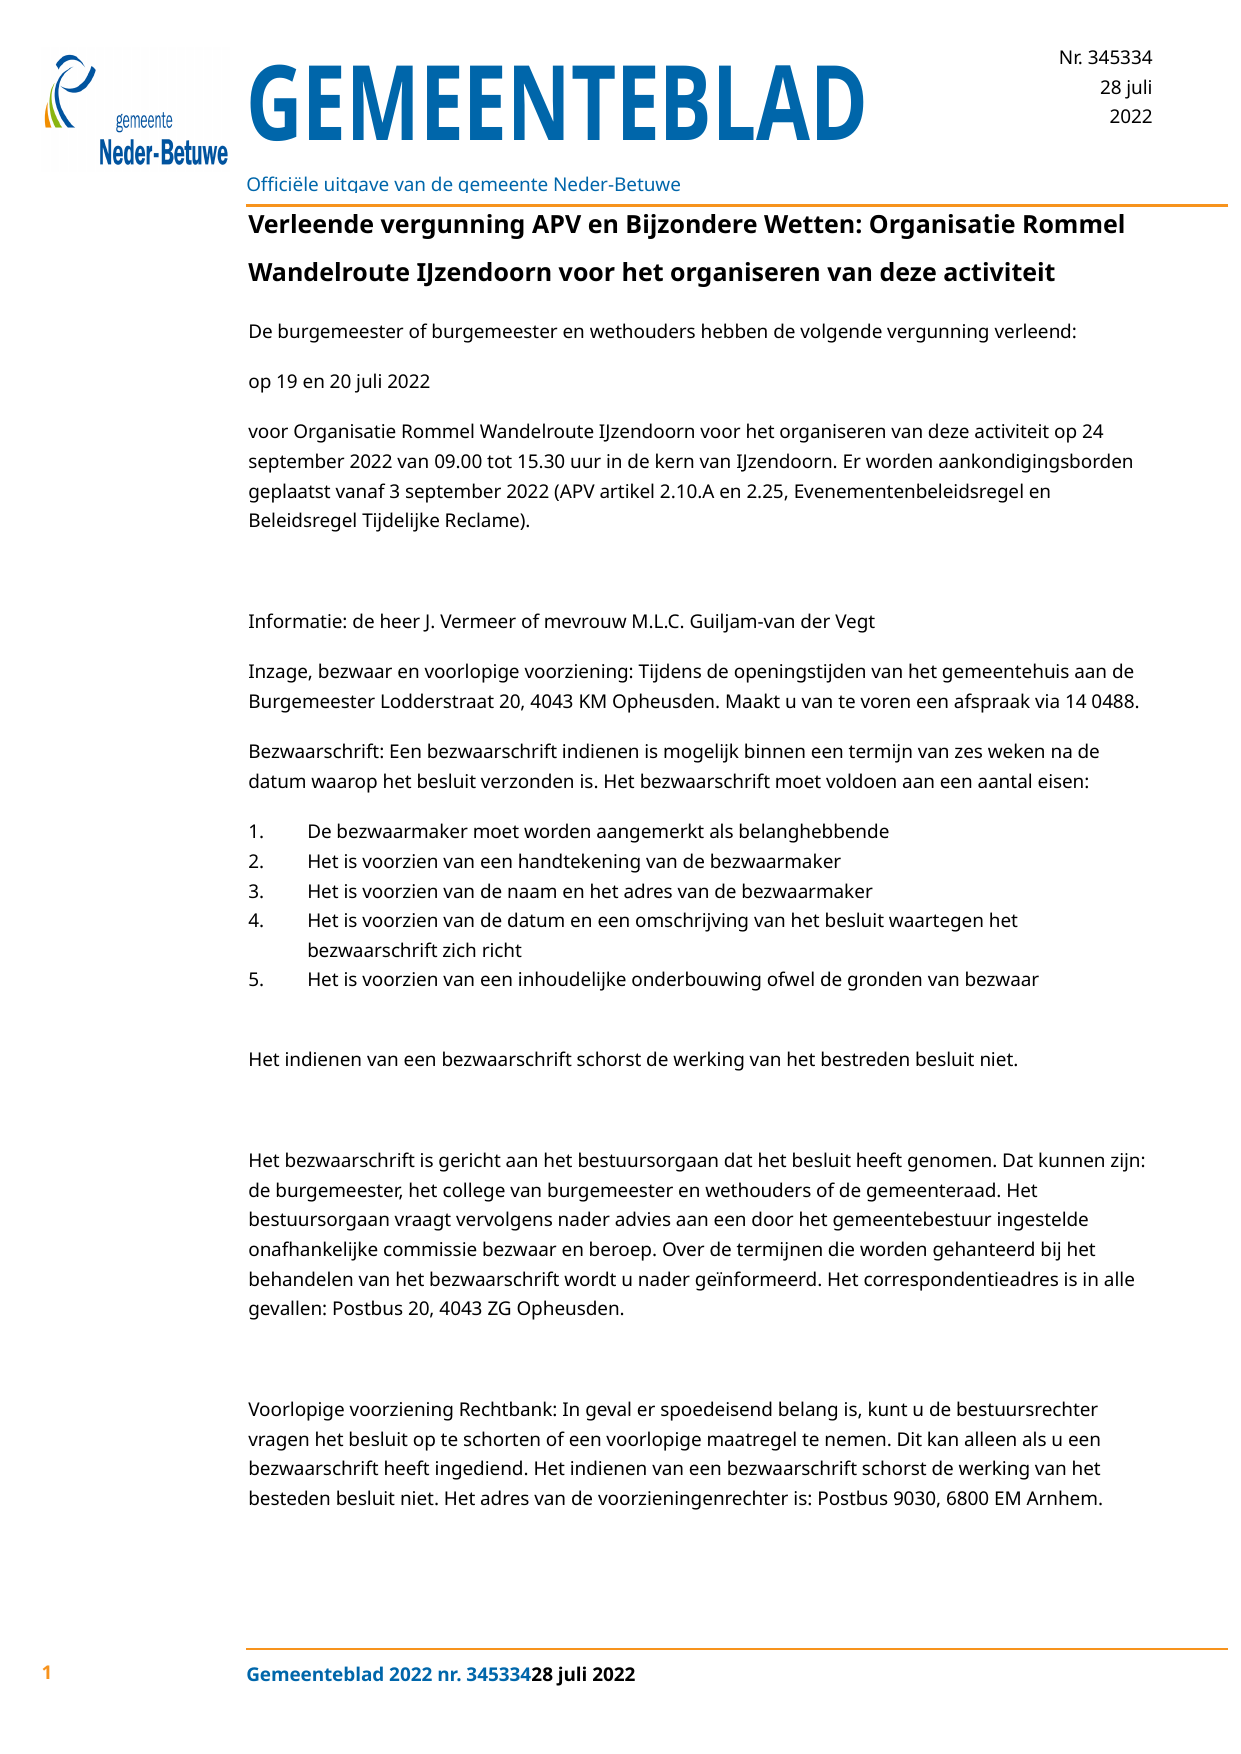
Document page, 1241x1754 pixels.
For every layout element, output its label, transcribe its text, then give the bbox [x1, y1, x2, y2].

text Het bezwaarschrift is gericht aan het bestuursorgaan dat het besluit heeft genomen. Dat kunnen zijn: de burgemeester, het college van burgemeester en wethouders of de gemeenteraad. Het bestuursorgaan vraagt vervolgens nader advies aan een door het gemeentebestuur ingestelde onafhankelijke commissie bezwaar en beroep. Over de termijnen die worden gehanteerd bij het behandelen van het bezwaarschrift wordt u nader geïnformeerd. Het correspondentieadres is in alle gevallen: Postbus 20, 4043 ZG Opheusden. [248, 1147, 1152, 1321]
text op 19 en 20 juli 2022 [248, 368, 1152, 394]
list Het is voorzien van een handtekening van de bezwaarmaker [248, 848, 1152, 874]
text voor Organisatie Rommel Wandelroute IJzendoorn voor het organiseren van deze activiteit op 24 september 2022 van 09.00 tot 15.30 uur in de kern van IJzendoorn. Er worden aankondigingsborden geplaatst vanaf 3 september 2022 (APV artikel 2.10.A en 2.25, Evenementenbeleidsregel en Beleidsregel Tijdelijke Reclame). [248, 419, 1152, 533]
list De bezwaarmaker moet worden aangemerkt als belanghebbende [248, 819, 1152, 844]
list Het is voorzien van een inhoudelijke onderbouwing ofwel de gronden van bezwaar [248, 967, 1152, 992]
text Het indienen van een bezwaarschrift schorst de werking van het bestreden besluit niet. [248, 1047, 1152, 1072]
text Inzage, bezwaar en voorlopige voorziening: Tijdens de openingstijden van het gemeentehuis aan de Burgemeester Lodderstraat 20, 4043 KM Opheusden. Maakt u van te voren een afspraak via 14 0488. [248, 659, 1152, 714]
list Het is voorzien van de datum en een omschrijving van het besluit waartegen het bezwaarschrift zich richt [248, 907, 1152, 963]
list Het is voorzien van de naam en het adres van de bezwaarmaker [248, 878, 1152, 904]
text Verleende vergunning APV en Bijzondere Wetten: Organisatie Rommel Wandelroute IJzendoorn voor het organiseren van deze activiteit [248, 207, 1152, 288]
text De burgemeester of burgemeester en wethouders hebben de volgende vergunning verleend: [248, 318, 1152, 344]
text Voorlopige voorziening Rechtbank: In geval er spoedeisend belang is, kunt u de bestuursrechter vragen het besluit op te schorten of een voorlopige maatregel te nemen. Dit kan alleen als u een bezwaarschrift heeft ingediend. Het indienen van een bezwaarschrift schorst de werking van het besteden besluit niet. Het adres van de voorzieningenrechter is: Postbus 9030, 6800 EM Arnhem. [248, 1396, 1152, 1511]
text Bezwaarschrift: Een bezwaarschrift indienen is mogelijk binnen een termijn van zes weken na de datum waarop het besluit verzonden is. Het bezwaarschrift moet voldoen aan een aantal eisen: [248, 739, 1152, 794]
text Informatie: de heer J. Vermeer of mevrouw M.L.C. Guiljam-van der Vegt [248, 608, 1152, 634]
picture [41, 47, 231, 172]
